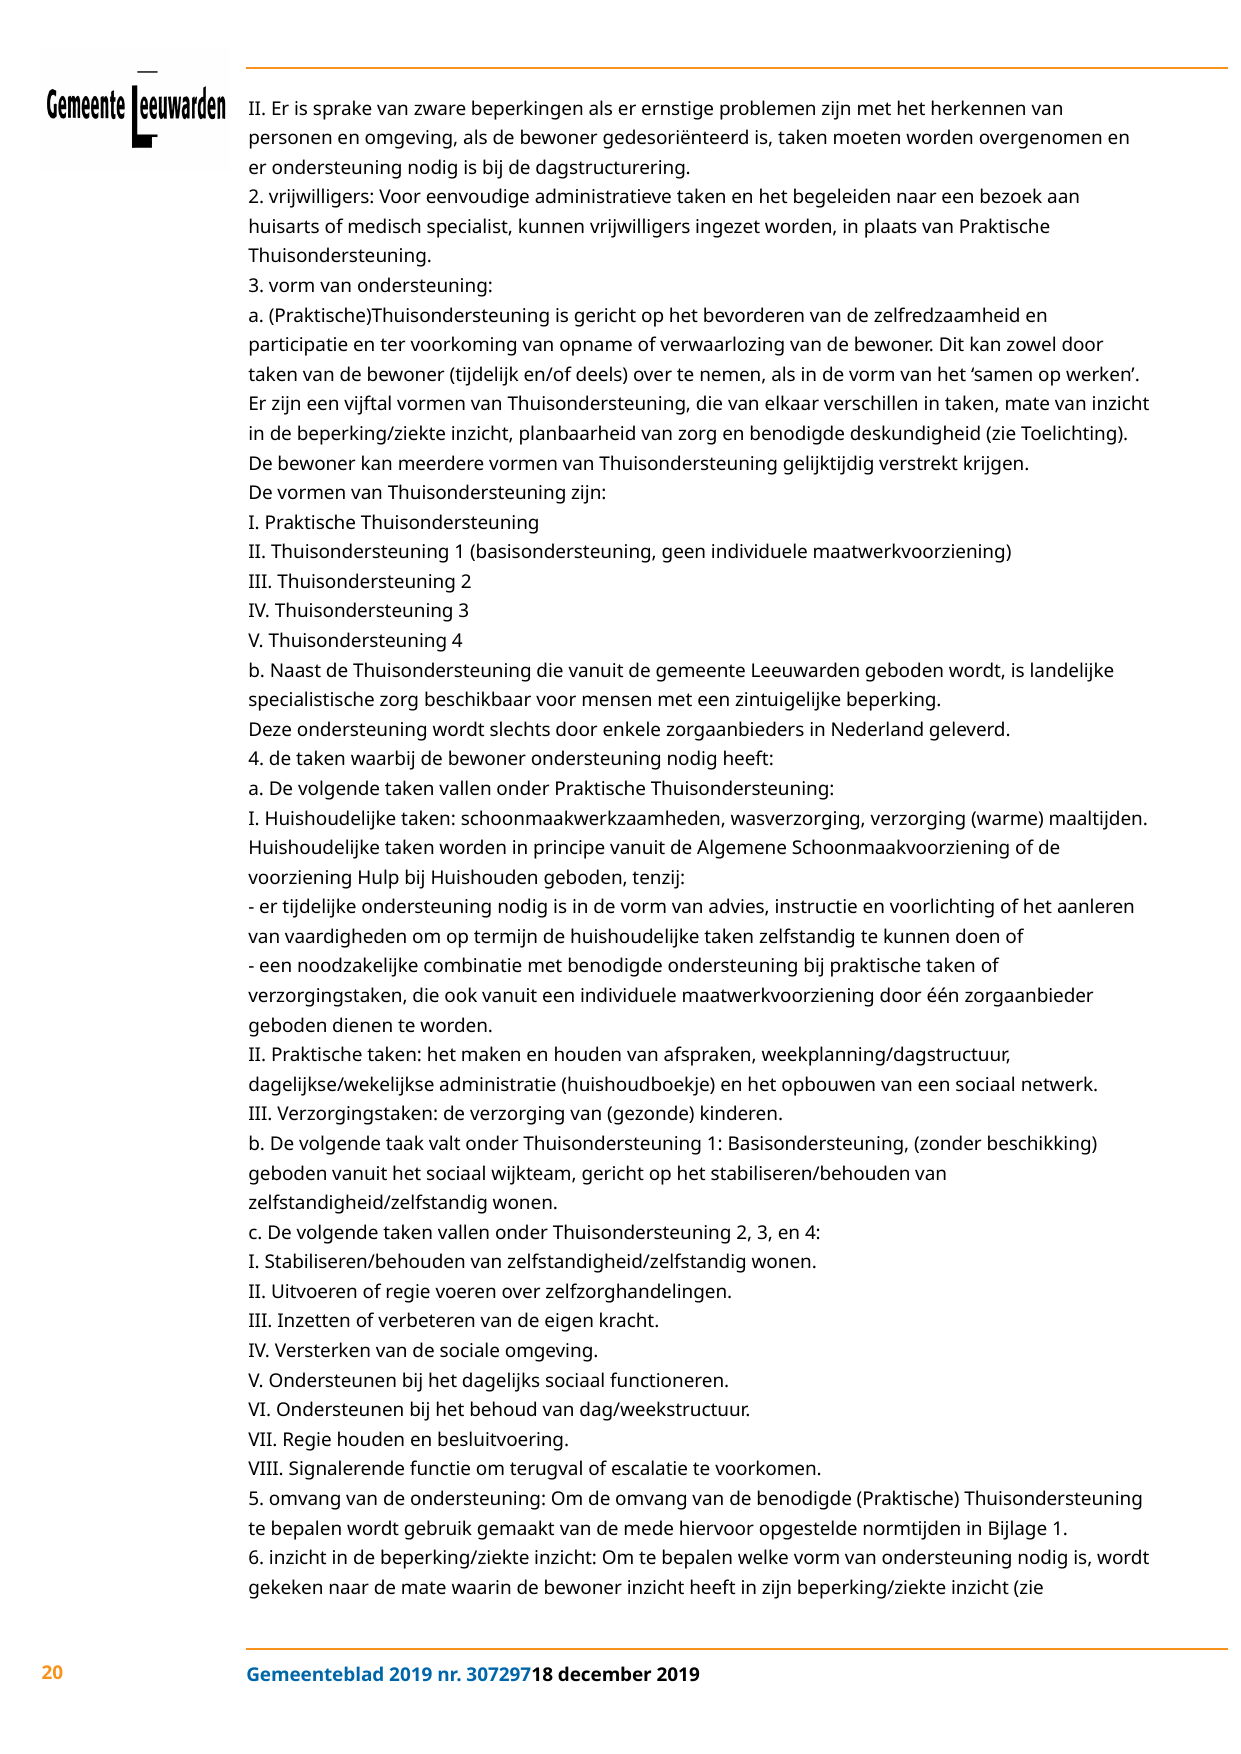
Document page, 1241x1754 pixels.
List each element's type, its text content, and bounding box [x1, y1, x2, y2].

text - er tijdelijke ondersteuning nodig is in de vorm van advies, instructie en voorlichting of het aanleren van vaardigheden om op termijn de huishoudelijke taken zelfstandig te kunnen doen of [248, 893, 1152, 949]
text III. Thuisondersteuning 2 [248, 568, 1152, 594]
text II. Praktische taken: het maken en houden van afspraken, weekplanning/dagstructuur, dagelijkse/wekelijkse administratie (huishoudboekje) en het opbouwen van een sociaal netwerk. [248, 1041, 1152, 1097]
text I. Huishoudelijke taken: schoonmaakwerkzaamheden, wasverzorging, verzorging (warme) maaltijden. [248, 805, 1152, 831]
text 5. omvang van de ondersteuning: Om de omvang van de benodigde (Praktische) Thuisondersteuning te bepalen wordt gebruik gemaakt van de mede hiervoor opgestelde normtijden in Bijlage 1. [248, 1485, 1152, 1541]
text c. De volgende taken vallen onder Thuisondersteuning 2, 3, en 4: [248, 1219, 1152, 1245]
text 2. vrijwilligers: Voor eenvoudige administratieve taken en het begeleiden naar een bezoek aan huisarts of medisch specialist, kunnen vrijwilligers ingezet worden, in plaats van Praktische Thuisondersteuning. [248, 183, 1152, 268]
text b. Naast de Thuisondersteuning die vanuit de gemeente Leeuwarden geboden wordt, is landelijke specialistische zorg beschikbaar voor mensen met een zintuigelijke beperking. [248, 657, 1152, 712]
text 6. inzicht in de beperking/ziekte inzicht: Om te bepalen welke vorm van ondersteuning nodig is, wordt gekeken naar de mate waarin de bewoner inzicht heeft in zijn beperking/ziekte inzicht (zie [248, 1544, 1152, 1600]
text Er zijn een vijftal vormen van Thuisondersteuning, die van elkaar verschillen in taken, mate van inzicht in de beperking/ziekte inzicht, planbaarheid van zorg en benodigde deskundigheid (zie Toelichting). [248, 391, 1152, 446]
text 3. vorm van ondersteuning: [248, 272, 1152, 298]
picture [41, 47, 231, 172]
text - een noodzakelijke combinatie met benodigde ondersteuning bij praktische taken of verzorgingstaken, die ook vanuit een individuele maatwerkvoorziening door één zorgaanbieder geboden dienen te worden. [248, 953, 1152, 1038]
text I. Stabiliseren/behouden van zelfstandigheid/zelfstandig wonen. [248, 1248, 1152, 1274]
text a. De volgende taken vallen onder Praktische Thuisondersteuning: [248, 775, 1152, 801]
text 4. de taken waarbij de bewoner ondersteuning nodig heeft: [248, 746, 1152, 771]
text I. Praktische Thuisondersteuning [248, 509, 1152, 535]
text VI. Ondersteunen bij het behoud van dag/weekstructuur. [248, 1396, 1152, 1422]
text VII. Regie houden en besluitvoering. [248, 1426, 1152, 1452]
text Huishoudelijke taken worden in principe vanuit de Algemene Schoonmaakvoorziening of de voorziening Hulp bij Huishouden geboden, tenzij: [248, 834, 1152, 890]
text II. Er is sprake van zware beperkingen als er ernstige problemen zijn met het herkennen van personen en omgeving, als de bewoner gedesoriënteerd is, taken moeten worden overgenomen en er ondersteuning nodig is bij de dagstructurering. [248, 95, 1152, 180]
text III. Verzorgingstaken: de verzorging van (gezonde) kinderen. [248, 1101, 1152, 1126]
text a. (Praktische)Thuisondersteuning is gericht op het bevorderen van de zelfredzaamheid en participatie en ter voorkoming van opname of verwaarlozing van de bewoner. Dit kan zowel door taken van de bewoner (tijdelijk en/of deels) over te nemen, als in de vorm van het ‘samen op werken’. [248, 302, 1152, 387]
text De bewoner kan meerdere vormen van Thuisondersteuning gelijktijdig verstrekt krijgen. [248, 450, 1152, 476]
text VIII. Signalerende functie om terugval of escalatie te voorkomen. [248, 1456, 1152, 1481]
text Deze ondersteuning wordt slechts door enkele zorgaanbieders in Nederland geleverd. [248, 716, 1152, 742]
text b. De volgende taak valt onder Thuisondersteuning 1: Basisondersteuning, (zonder beschikking) geboden vanuit het sociaal wijkteam, gericht op het stabiliseren/behouden van zelfstandigheid/zelfstandig wonen. [248, 1130, 1152, 1215]
text II. Thuisondersteuning 1 (basisondersteuning, geen individuele maatwerkvoorziening) [248, 538, 1152, 564]
text II. Uitvoeren of regie voeren over zelfzorghandelingen. [248, 1278, 1152, 1304]
text IV. Thuisondersteuning 3 [248, 598, 1152, 623]
text III. Inzetten of verbeteren van de eigen kracht. [248, 1308, 1152, 1333]
text V. Thuisondersteuning 4 [248, 627, 1152, 653]
text IV. Versterken van de sociale omgeving. [248, 1337, 1152, 1363]
text V. Ondersteunen bij het dagelijks sociaal functioneren. [248, 1367, 1152, 1393]
text De vormen van Thuisondersteuning zijn: [248, 479, 1152, 505]
